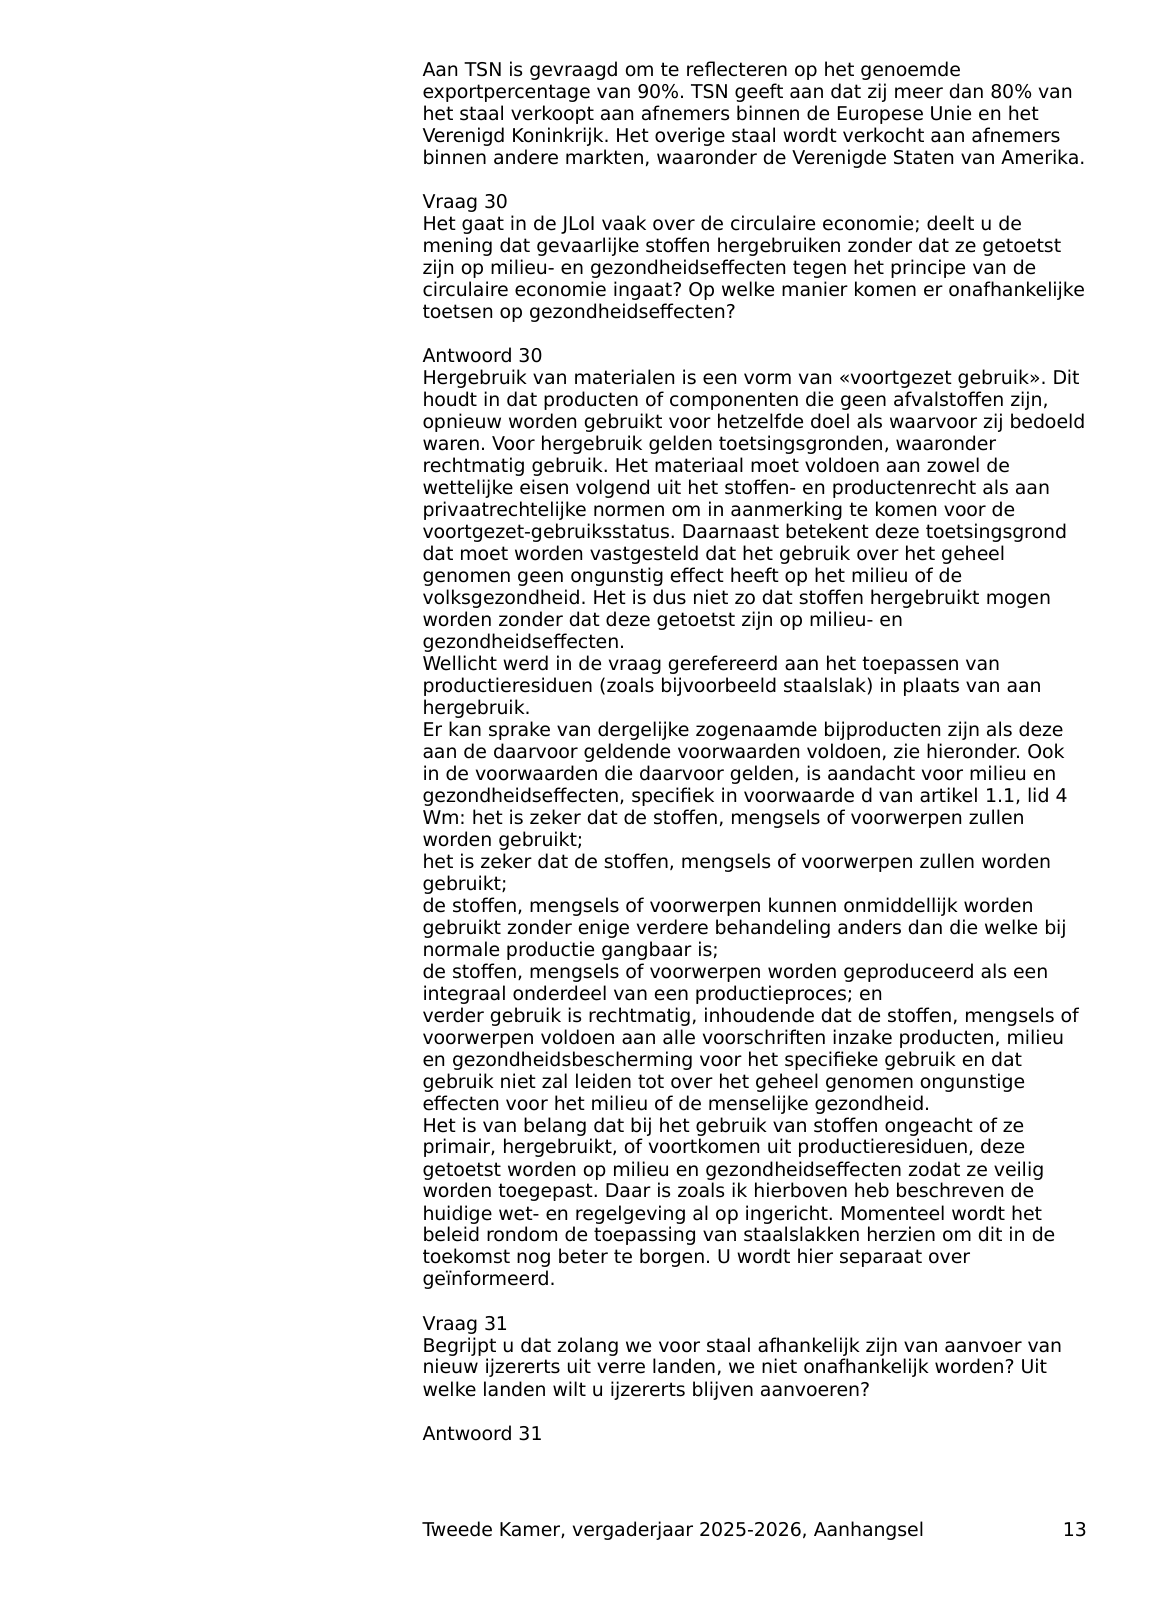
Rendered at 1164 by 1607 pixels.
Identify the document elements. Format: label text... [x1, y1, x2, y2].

text Hergebruik van materialen is een vorm van «voortgezet gebruik». Dit houdt in dat producten of componenten die geen afvalstoffen zijn, opnieuw worden gebruikt voor hetzelfde doel als waarvoor zij bedoeld waren. Voor hergebruik gelden toetsingsgronden, waaronder rechtmatig gebruik. Het materiaal moet voldoen aan zowel de wettelijke eisen volgend uit het stoffen- en productenrecht als aan privaatrechtelijke normen om in aanmerking te komen voor de voortgezet-gebruiksstatus. Daarnaast betekent deze toetsingsgrond dat moet worden vastgesteld dat het gebruik over het geheel genomen geen ongunstig effect heeft op het milieu of de volksgezondheid. Het is dus niet zo dat stoffen hergebruikt mogen worden zonder dat deze getoetst zijn op milieu- en gezondheidseffecten. [422, 367, 1087, 653]
text Antwoord 31 [422, 1423, 1087, 1444]
text Vraag 31 [422, 1312, 1087, 1334]
text verder gebruik is rechtmatig, inhoudende dat de stoffen, mengsels of voorwerpen voldoen aan alle voorschriften inzake producten, milieu en gezondheidsbescherming voor het specifieke gebruik en dat gebruik niet zal leiden tot over het geheel genomen ongunstige effecten voor het milieu of de menselijke gezondheid. [422, 1004, 1087, 1114]
text het is zeker dat de stoffen, mengsels of voorwerpen zullen worden gebruikt; [422, 851, 1087, 895]
text Het gaat in de JLoI vaak over de circulaire economie; deelt u de mening dat gevaarlijke stoffen hergebruiken zonder dat ze getoetst zijn op milieu- en gezondheidseffecten tegen het principe van de circulaire economie ingaat? Op welke manier komen er onafhankelijke toetsen op gezondheidseffecten? [422, 213, 1087, 323]
text Vraag 30 [422, 191, 1087, 213]
text de stoffen, mengsels of voorwerpen worden geproduceerd als een integraal onderdeel van een productieproces; en [422, 961, 1087, 1004]
text Begrijpt u dat zolang we voor staal afhankelijk zijn van aanvoer van nieuw ijzererts uit verre landen, we niet onafhankelijk worden? Uit welke landen wilt u ijzererts blijven aanvoeren? [422, 1334, 1087, 1400]
text Het is van belang dat bij het gebruik van stoffen ongeacht of ze primair, hergebruikt, of voortkomen uit productieresiduen, deze getoetst worden op milieu en gezondheidseffecten zodat ze veilig worden toegepast. Daar is zoals ik hierboven heb beschreven de huidige wet- en regelgeving al op ingericht. Momenteel wordt het beleid rondom de toepassing van staalslakken herzien om dit in de toekomst nog beter te borgen. U wordt hier separaat over geïnformeerd. [422, 1114, 1087, 1290]
text Aan TSN is gevraagd om te reflecteren op het genoemde exportpercentage van 90%. TSN geeft aan dat zij meer dan 80% van het staal verkoopt aan afnemers binnen de Europese Unie en het Verenigd Koninkrijk. Het overige staal wordt verkocht aan afnemers binnen andere markten, waaronder de Verenigde Staten van Amerika. [422, 59, 1087, 169]
text Antwoord 30 [422, 345, 1087, 367]
text Wellicht werd in de vraag gerefereerd aan het toepassen van productieresiduen (zoals bijvoorbeeld staalslak) in plaats van aan hergebruik. [422, 653, 1087, 719]
text Er kan sprake van dergelijke zogenaamde bijproducten zijn als deze aan de daarvoor geldende voorwaarden voldoen, zie hieronder. Ook in de voorwaarden die daarvoor gelden, is aandacht voor milieu en gezondheidseffecten, specifiek in voorwaarde d van artikel 1.1, lid 4 Wm: het is zeker dat de stoffen, mengsels of voorwerpen zullen worden gebruikt; [422, 719, 1087, 851]
text de stoffen, mengsels of voorwerpen kunnen onmiddellijk worden gebruikt zonder enige verdere behandeling anders dan die welke bij normale productie gangbaar is; [422, 895, 1087, 961]
